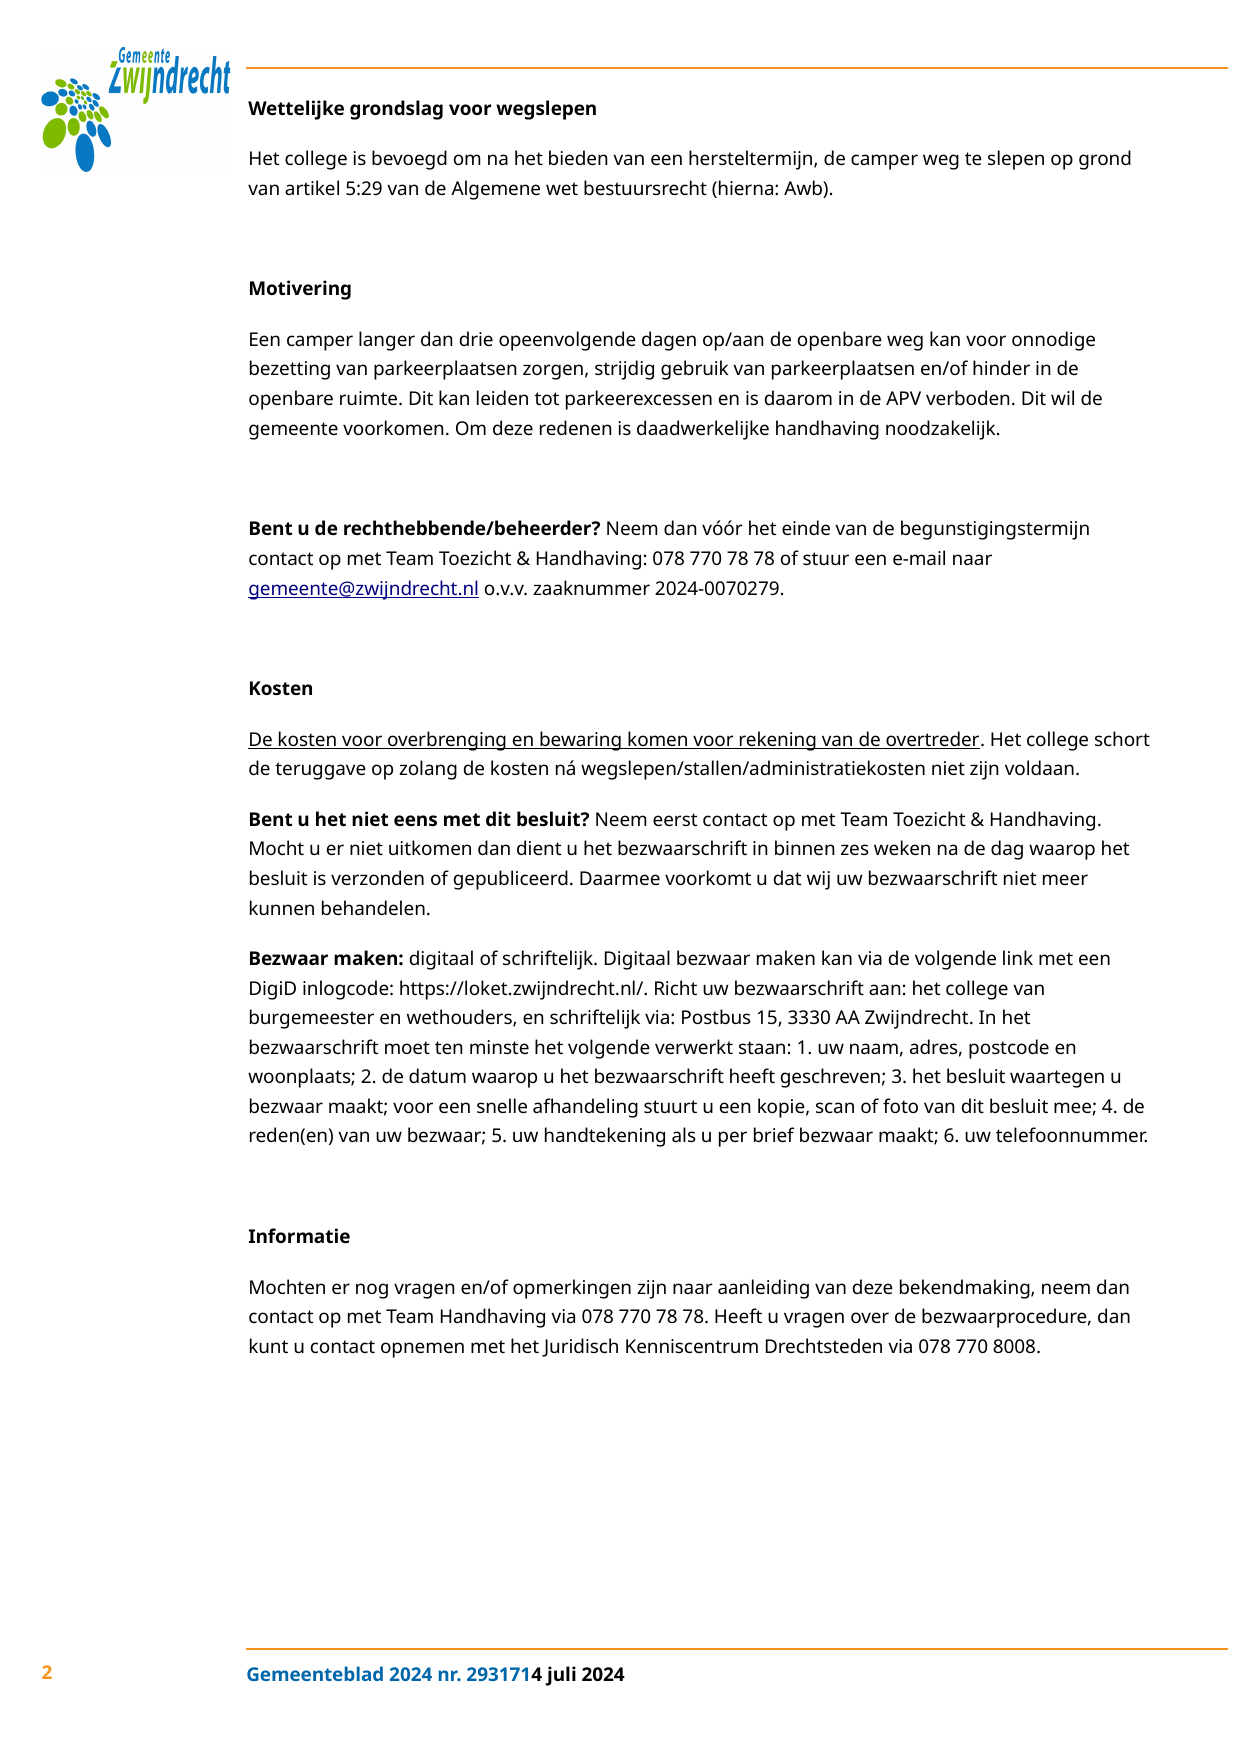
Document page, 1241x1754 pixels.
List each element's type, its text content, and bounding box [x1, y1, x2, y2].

picture [41, 47, 231, 172]
text Bent u het niet eens met dit besluit? Neem eerst contact op met Team Toezicht & Handhaving. Mocht u er niet uitkomen dan dient u het bezwaarschrift in binnen zes weken na de dag waarop het besluit is verzonden of gepubliceerd. Daarmee voorkomt u dat wij uw bezwaarschrift niet meer kunnen behandelen. [248, 806, 1152, 921]
text Motivering [248, 276, 1152, 301]
text Kosten [248, 676, 1152, 701]
text De kosten voor overbrenging en bewaring komen voor rekening van de overtreder. Het college schort de teruggave op zolang de kosten ná wegslepen/stallen/administratiekosten niet zijn voldaan. [248, 726, 1152, 781]
text Het college is bevoegd om na het bieden van een hersteltermijn, de camper weg te slepen op grond van artikel 5:29 van de Algemene wet bestuursrecht (hierna: Awb). [248, 145, 1152, 201]
text Een camper langer dan drie opeenvolgende dagen op/aan de openbare weg kan voor onnodige bezetting van parkeerplaatsen zorgen, strijdig gebruik van parkeerplaatsen en/of hinder in de openbare ruimte. Dit kan leiden tot parkeerexcessen en is daarom in de APV verboden. Dit wil de gemeente voorkomen. Om deze redenen is daadwerkelijke handhaving noodzakelijk. [248, 326, 1152, 441]
text Mochten er nog vragen en/of opmerkingen zijn naar aanleiding van deze bekendmaking, neem dan contact op met Team Handhaving via 078 770 78 78. Heeft u vragen over de bezwaarprocedure, dan kunt u contact opnemen met het Juridisch Kenniscentrum Drechtsteden via 078 770 8008. [248, 1274, 1152, 1359]
text Wettelijke grondslag voor wegslepen [248, 95, 1152, 121]
text Bezwaar maken: digitaal of schriftelijk. Digitaal bezwaar maken kan via de volgende link met een DigiD inlogcode: https://loket.zwijndrecht.nl/. Richt uw bezwaarschrift aan: het college van burgemeester en wethouders, en schriftelijk via: Postbus 15, 3330 AA Zwijndrecht. In het bezwaarschrift moet ten minste het volgende verwerkt staan: 1. uw naam, adres, postcode en woonplaats; 2. de datum waarop u het bezwaarschrift heeft geschreven; 3. het besluit waartegen u bezwaar maakt; voor een snelle afhandeling stuurt u een kopie, scan of foto van dit besluit mee; 4. de reden(en) van uw bezwaar; 5. uw handtekening als u per brief bezwaar maakt; 6. uw telefoonnummer. [248, 945, 1152, 1148]
text Informatie [248, 1223, 1152, 1249]
text Bent u de rechthebbende/beheerder? Neem dan vóór het einde van de begunstigingstermijn contact op met Team Toezicht & Handhaving: 078 770 78 78 of stuur een e-mail naar gemeente@zwijndrecht.nl o.v.v. zaaknummer 2024-0070279. [248, 516, 1152, 601]
